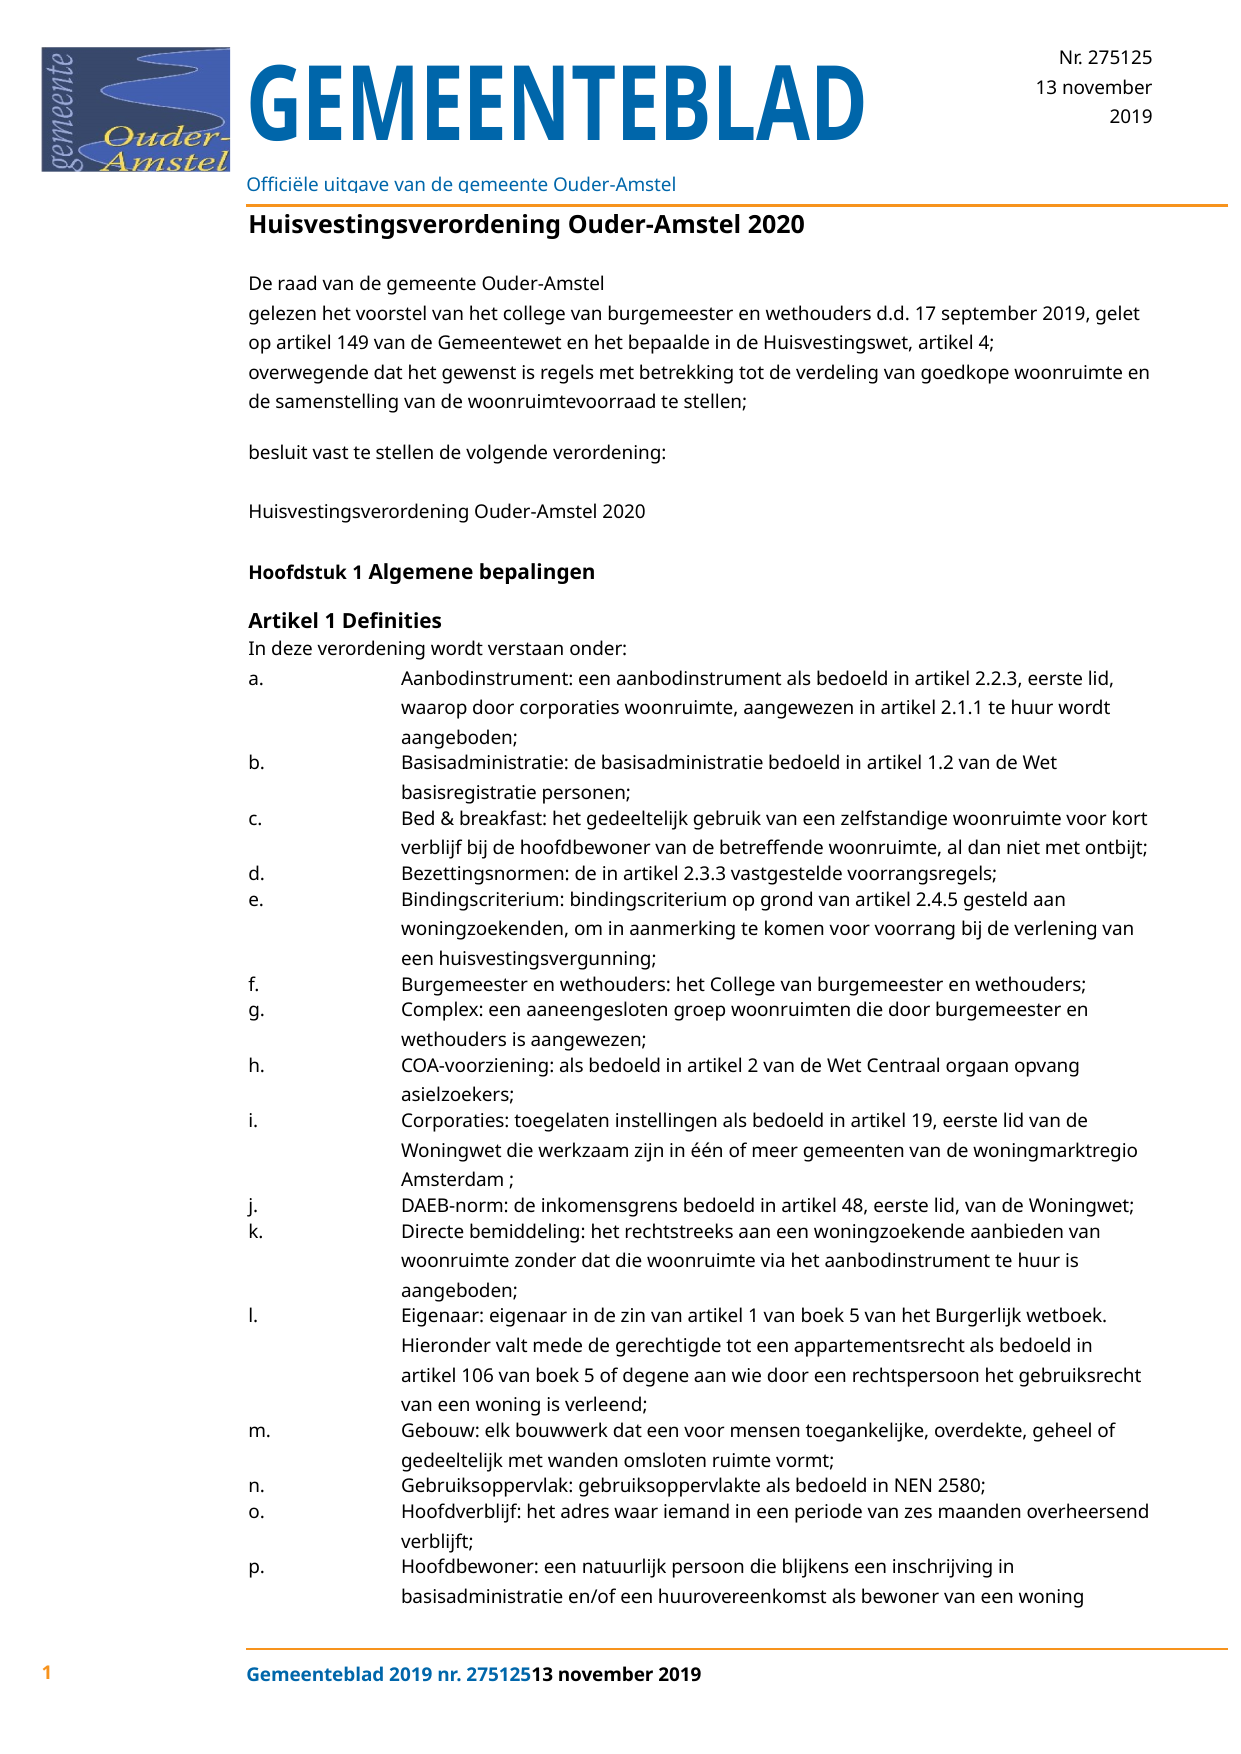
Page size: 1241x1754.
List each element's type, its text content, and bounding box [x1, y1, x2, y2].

table_cell Directe bemiddeling: het rechtstreeks aan een woningzoekende aanbieden van woonruimte zonder dat die woonruimte via het aanbodinstrument te huur is aangeboden; [401, 1218, 1152, 1303]
text Hoofdstuk 1 Algemene bepalingen [248, 557, 1152, 586]
table_cell Gebouw: elk bouwwerk dat een voor mensen toegankelijke, overdekte, geheel of gedeeltelijk met wanden omsloten ruimte vormt; [401, 1417, 1152, 1472]
text Huisvestingsverordening Ouder-Amstel 2020 [248, 498, 1152, 524]
table_cell Bed & breakfast: het gedeeltelijk gebruik van een zelfstandige woonruimte voor kort verblijf bij de hoofdbewoner van de betreffende woonruimte, al dan niet met ontbijt; [401, 805, 1152, 860]
table_cell p. [248, 1554, 401, 1609]
table_cell j. [248, 1192, 401, 1218]
table_cell Bezettingsnormen: de in artikel 2.3.3 vastgestelde voorrangsregels; [401, 860, 1152, 886]
table_cell f. [248, 971, 401, 997]
table_cell k. [248, 1218, 401, 1303]
table_cell o. [248, 1498, 401, 1553]
text besluit vast te stellen de volgende verordening: [248, 439, 1152, 465]
text Huisvestingsverordening Ouder-Amstel 2020 [248, 207, 1152, 241]
table_cell d. [248, 860, 401, 886]
text overwegende dat het gewenst is regels met betrekking tot de verdeling van goedkope woonruimte en de samenstelling van de woonruimtevoorraad te stellen; [248, 359, 1152, 414]
table_cell COA-voorziening: als bedoeld in artikel 2 van de Wet Centraal orgaan opvang asielzoekers; [401, 1052, 1152, 1107]
table_cell l. [248, 1303, 401, 1417]
text gelezen het voorstel van het college van burgemeester en wethouders d.d. 17 september 2019, gelet op artikel 149 van de Gemeentewet en het bepaalde in de Huisvestingswet, artikel 4; [248, 300, 1152, 355]
table_header a. [248, 665, 401, 749]
picture [41, 47, 231, 172]
text Artikel 1 Definities [248, 607, 1152, 635]
text In deze verordening wordt verstaan onder: [248, 635, 1152, 661]
table_cell i. [248, 1107, 401, 1192]
table_cell Complex: een aaneengesloten groep woonruimten die door burgemeester en wethouders is aangewezen; [401, 997, 1152, 1052]
table_cell m. [248, 1417, 401, 1472]
table_cell Gebruiksoppervlak: gebruiksoppervlakte als bedoeld in NEN 2580; [401, 1473, 1152, 1498]
table_cell Hoofdverblijf: het adres waar iemand in een periode van zes maanden overheersend verblijft; [401, 1498, 1152, 1553]
table_cell Corporaties: toegelaten instellingen als bedoeld in artikel 19, eerste lid van de Woningwet die werkzaam zijn in één of meer gemeenten van de woningmarktregio Amsterdam ; [401, 1107, 1152, 1192]
table_cell DAEB-norm: de inkomensgrens bedoeld in artikel 48, eerste lid, van de Woningwet; [401, 1192, 1152, 1218]
table_cell h. [248, 1052, 401, 1107]
table_cell e. [248, 886, 401, 971]
table_cell c. [248, 805, 401, 860]
table_cell n. [248, 1473, 401, 1498]
table_cell Bindingscriterium: bindingscriterium op grond van artikel 2.4.5 gesteld aan woningzoekenden, om in aanmerking te komen voor voorrang bij de verlening van een huisvestingsvergunning; [401, 886, 1152, 971]
table_cell Hoofdbewoner: een natuurlijk persoon die blijkens een inschrijving in basisadministratie en/of een huurovereenkomst als bewoner van een woning [401, 1554, 1152, 1609]
table_cell b. [248, 750, 401, 805]
table_cell Burgemeester en wethouders: het College van burgemeester en wethouders; [401, 971, 1152, 997]
text De raad van de gemeente Ouder-Amstel [248, 270, 1152, 296]
table_cell g. [248, 997, 401, 1052]
table_cell Basisadministratie: de basisadministratie bedoeld in artikel 1.2 van de Wet basisregistratie personen; [401, 750, 1152, 805]
table_header Aanbodinstrument: een aanbodinstrument als bedoeld in artikel 2.2.3, eerste lid, waarop door corporaties woonruimte, aangewezen in artikel 2.1.1 te huur wordt aangeboden; [401, 665, 1152, 749]
table_cell Eigenaar: eigenaar in de zin van artikel 1 van boek 5 van het Burgerlijk wetboek. Hieronder valt mede de gerechtigde tot een appartementsrecht als bedoeld in artikel 106 van boek 5 of degene aan wie door een rechtspersoon het gebruiksrecht van een woning is verleend; [401, 1303, 1152, 1417]
